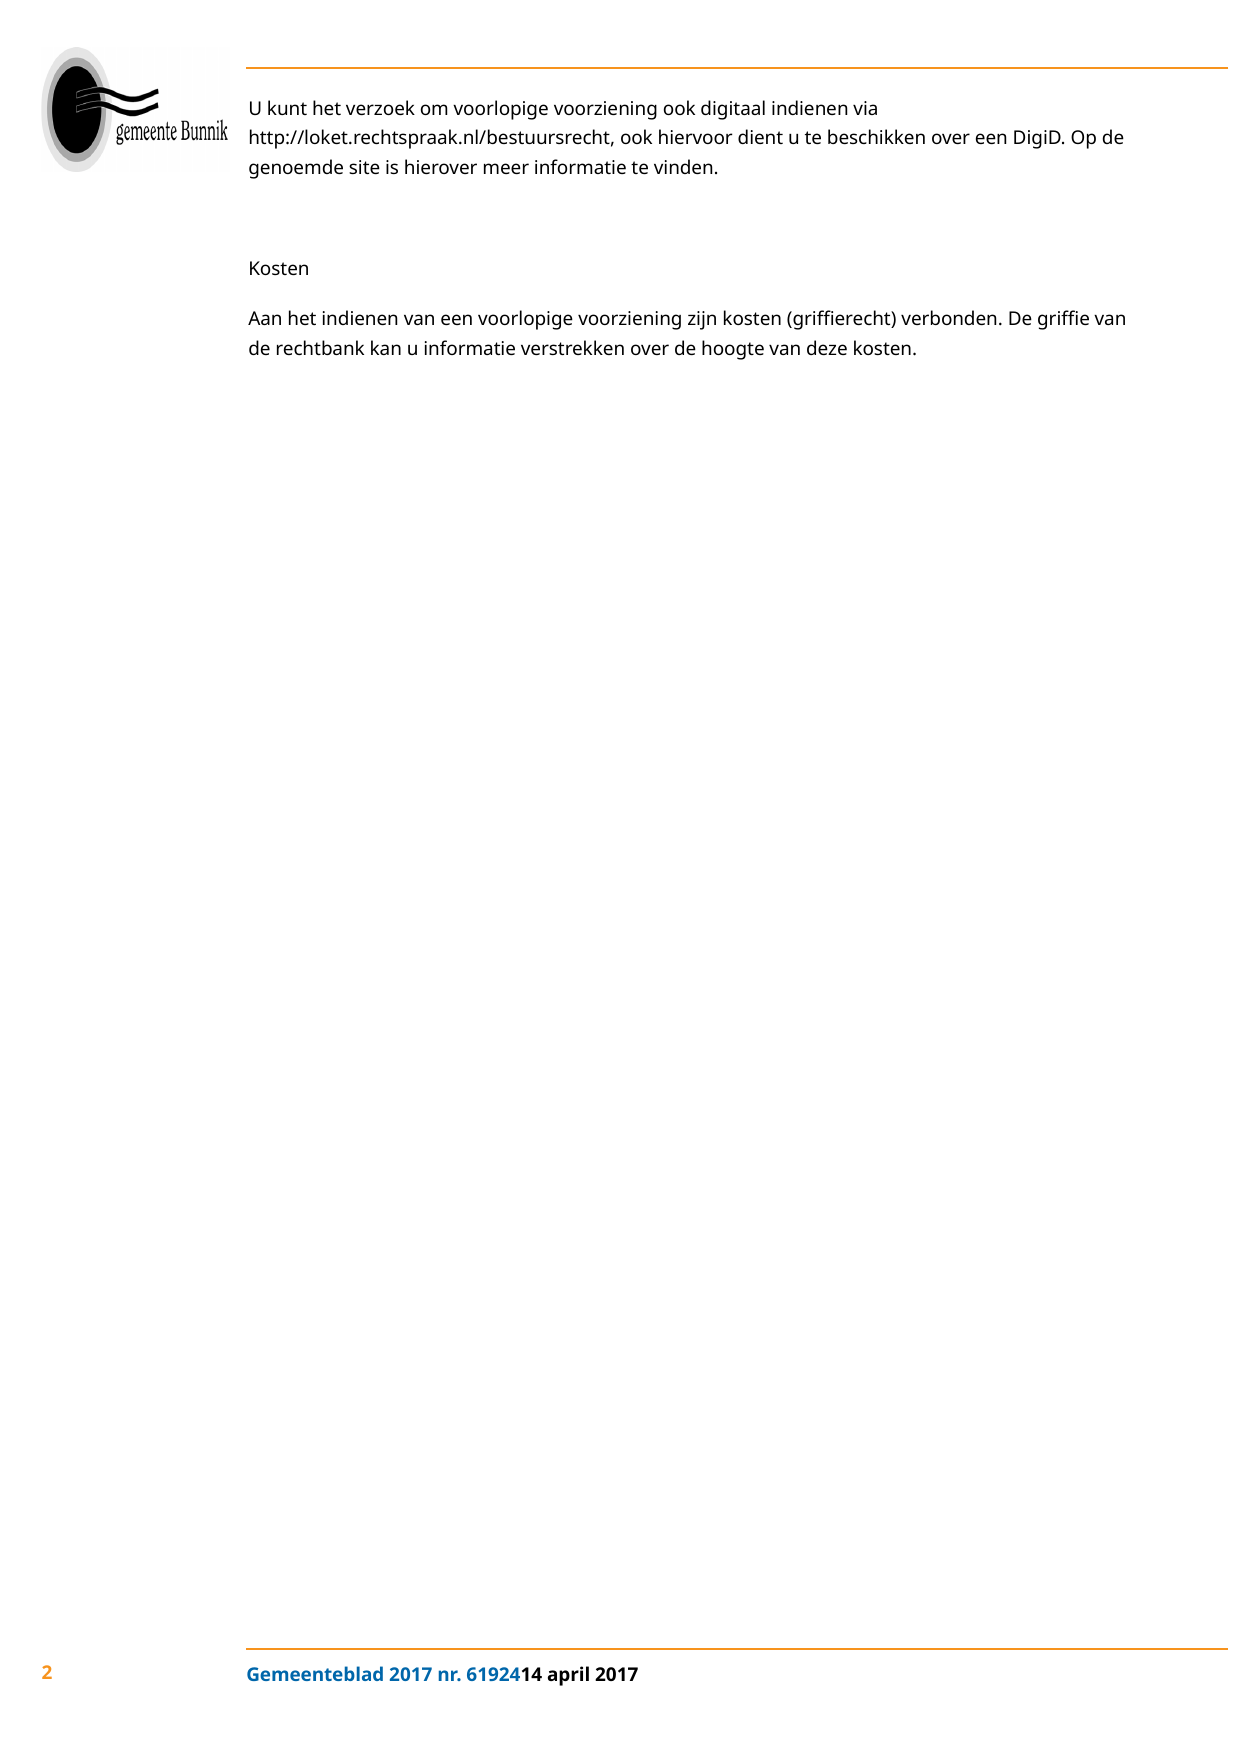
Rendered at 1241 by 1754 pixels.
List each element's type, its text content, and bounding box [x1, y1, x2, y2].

text U kunt het verzoek om voorlopige voorziening ook digitaal indienen via http://loket.rechtspraak.nl/bestuursrecht, ook hiervoor dient u te beschikken over een DigiD. Op de genoemde site is hierover meer informatie te vinden. [248, 95, 1152, 180]
picture [41, 47, 231, 172]
text Kosten [248, 255, 1152, 281]
text Aan het indienen van een voorlopige voorziening zijn kosten (griffierecht) verbonden. De griffie van de rechtbank kan u informatie verstrekken over de hoogte van deze kosten. [248, 305, 1152, 361]
